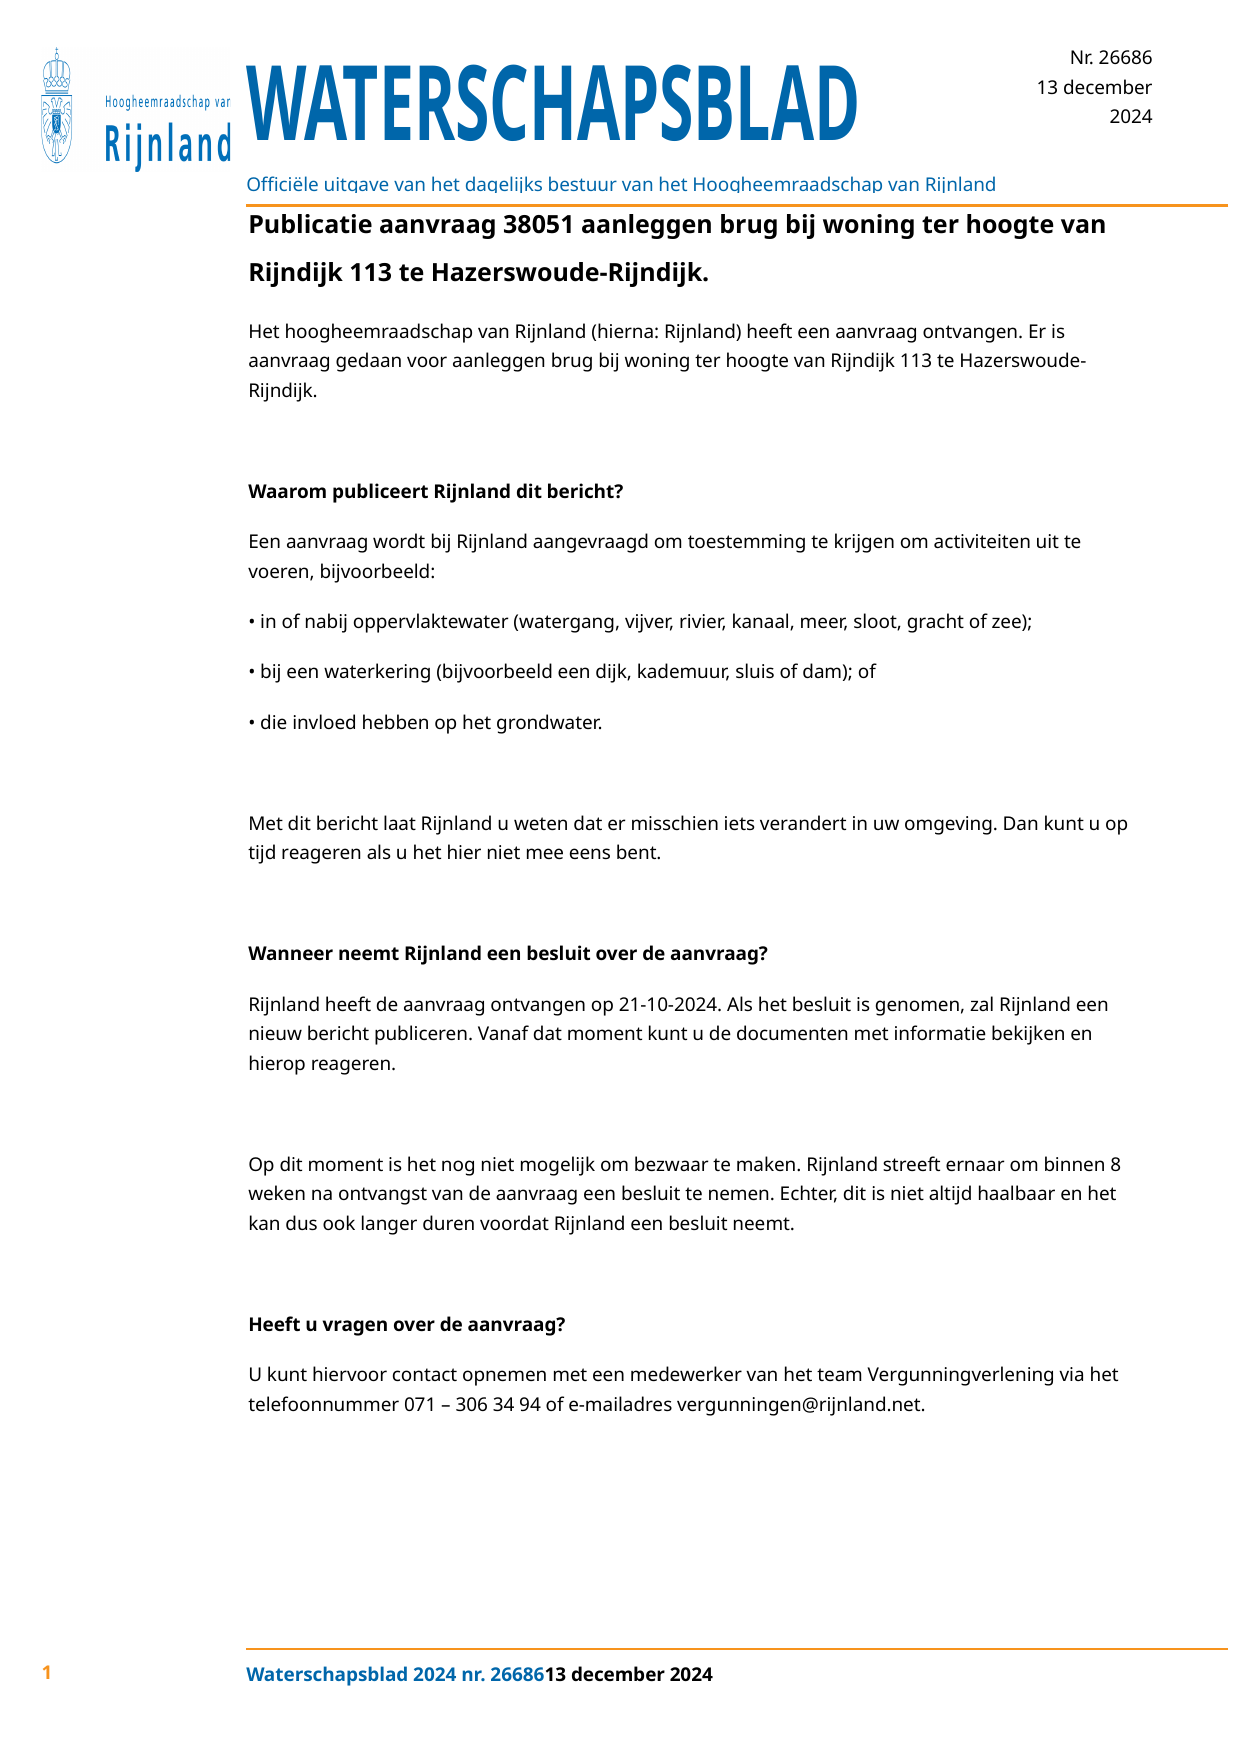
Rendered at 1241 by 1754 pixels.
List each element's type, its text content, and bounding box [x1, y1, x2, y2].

text U kunt hiervoor contact opnemen met een medewerker van het team Vergunningverlening via het telefoonnummer 071 – 306 34 94 of e-mailadres vergunningen@rijnland.net. [248, 1361, 1152, 1417]
text • die invloed hebben op het grondwater. [248, 709, 1152, 735]
text Rijnland heeft de aanvraag ontvangen op 21-10-2024. Als het besluit is genomen, zal Rijnland een nieuw bericht publiceren. Vanaf dat moment kunt u de documenten met informatie bekijken en hierop reageren. [248, 991, 1152, 1076]
text Heeft u vragen over de aanvraag? [248, 1311, 1152, 1337]
text Waarom publiceert Rijnland dit bericht? [248, 478, 1152, 504]
picture [41, 47, 231, 172]
text Een aanvraag wordt bij Rijnland aangevraagd om toestemming te krijgen om activiteiten uit te voeren, bijvoorbeeld: [248, 528, 1152, 584]
text Met dit bericht laat Rijnland u weten dat er misschien iets verandert in uw omgeving. Dan kunt u op tijd reageren als u het hier niet mee eens bent. [248, 810, 1152, 865]
text Op dit moment is het nog niet mogelijk om bezwaar te maken. Rijnland streeft ernaar om binnen 8 weken na ontvangst van de aanvraag een besluit te nemen. Echter, dit is niet altijd haalbaar en het kan dus ook langer duren voordat Rijnland een besluit neemt. [248, 1151, 1152, 1236]
text Publicatie aanvraag 38051 aanleggen brug bij woning ter hoogte van Rijndijk 113 te Hazerswoude-Rijndijk. [248, 207, 1152, 288]
text • bij een waterkering (bijvoorbeeld een dijk, kademuur, sluis of dam); of [248, 659, 1152, 684]
text Wanneer neemt Rijnland een besluit over de aanvraag? [248, 940, 1152, 966]
text • in of nabij oppervlaktewater (watergang, vijver, rivier, kanaal, meer, sloot, gracht of zee); [248, 608, 1152, 634]
text Het hoogheemraadschap van Rijnland (hierna: Rijnland) heeft een aanvraag ontvangen. Er is aanvraag gedaan voor aanleggen brug bij woning ter hoogte van Rijndijk 113 te Hazerswoude-Rijndijk. [248, 318, 1152, 403]
